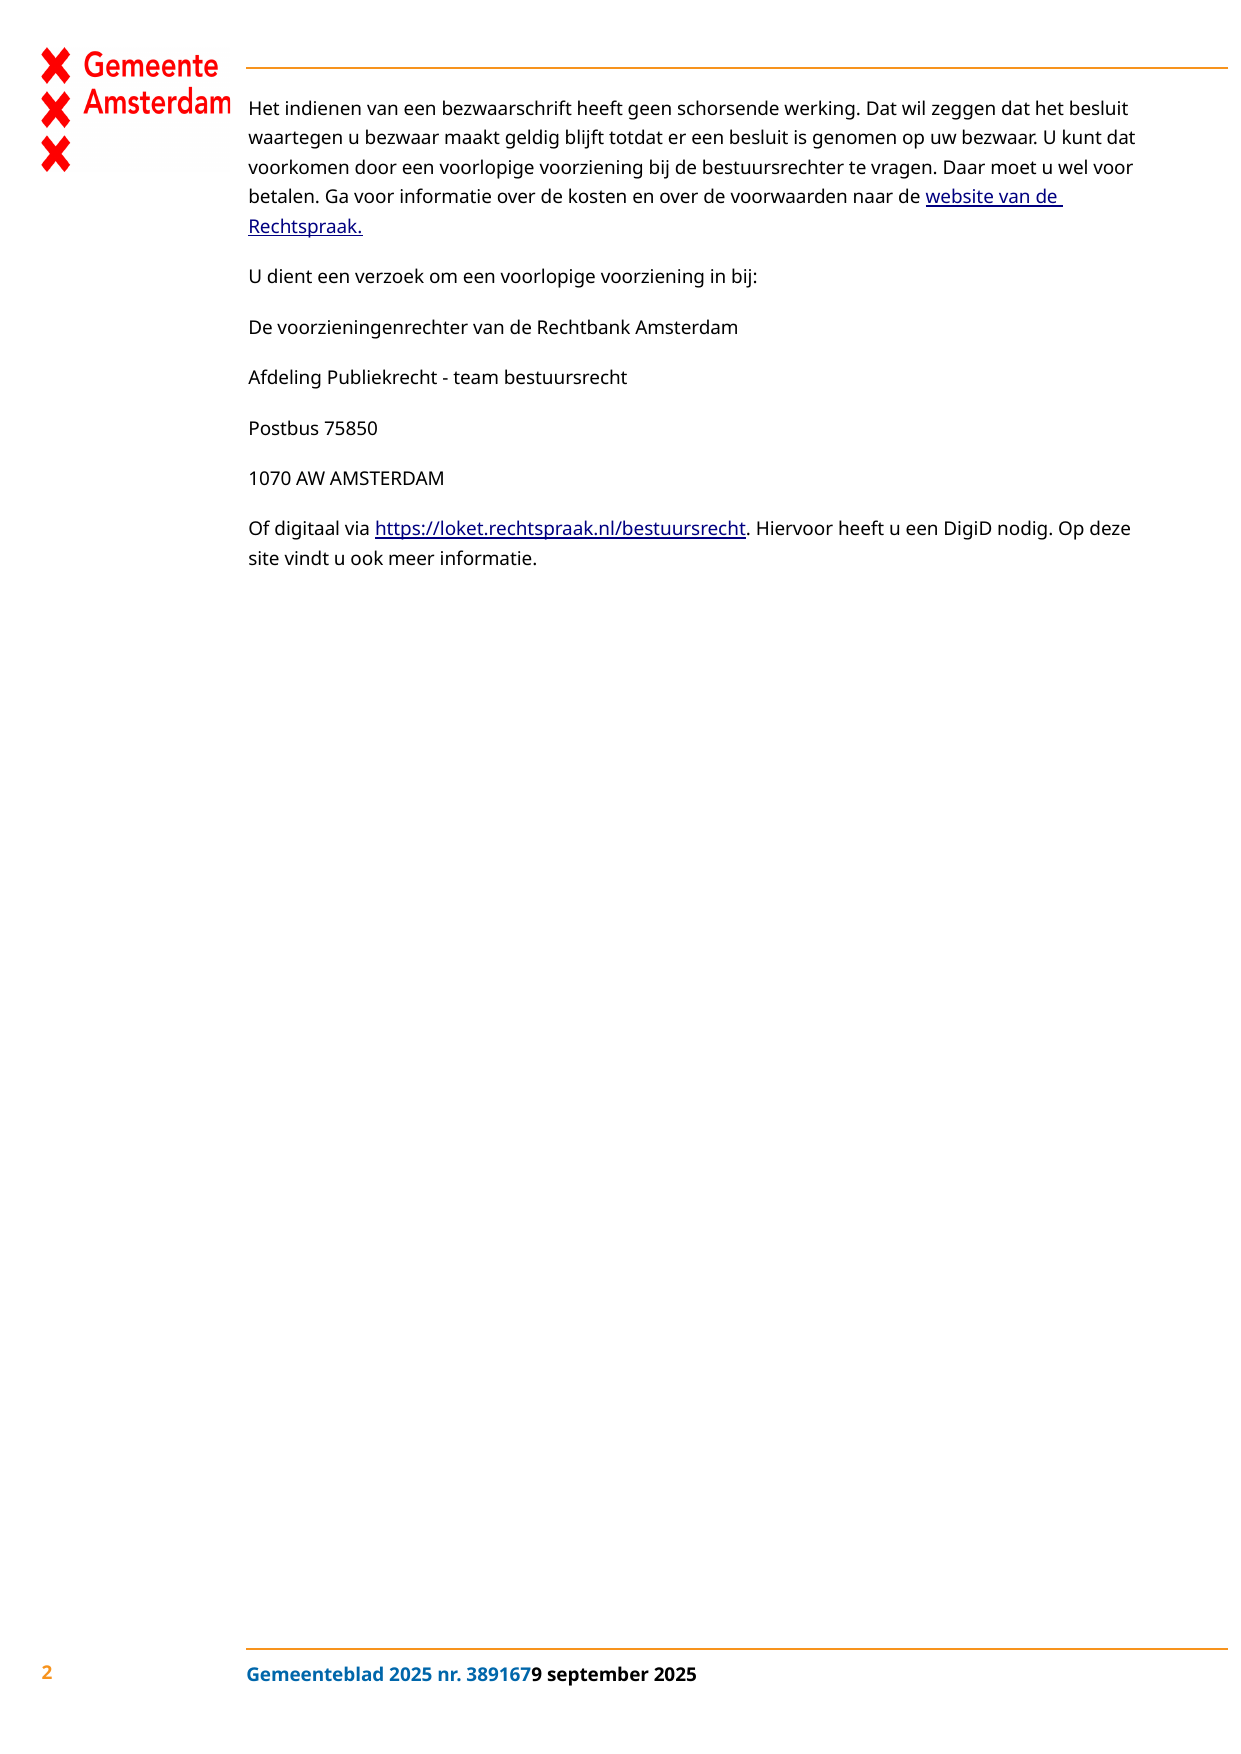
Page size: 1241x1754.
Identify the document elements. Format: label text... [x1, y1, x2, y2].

text Het indienen van een bezwaarschrift heeft geen schorsende werking. Dat wil zeggen dat het besluit waartegen u bezwaar maakt geldig blijft totdat er een besluit is genomen op uw bezwaar. U kunt dat voorkomen door een voorlopige voorziening bij de bestuursrechter te vragen. Daar moet u wel voor betalen. Ga voor informatie over de kosten en over de voorwaarden naar de website van de Rechtspraak. [248, 95, 1152, 239]
text 1070 AW AMSTERDAM [248, 465, 1152, 491]
text De voorzieningenrechter van de Rechtbank Amsterdam [248, 314, 1152, 340]
picture [41, 47, 231, 172]
text Of digitaal via https://loket.rechtspraak.nl/bestuursrecht. Hiervoor heeft u een DigiD nodig. Op deze site vindt u ook meer informatie. [248, 516, 1152, 571]
text Postbus 75850 [248, 415, 1152, 441]
text Afdeling Publiekrecht - team bestuursrecht [248, 364, 1152, 390]
text U dient een verzoek om een voorlopige voorziening in bij: [248, 263, 1152, 289]
